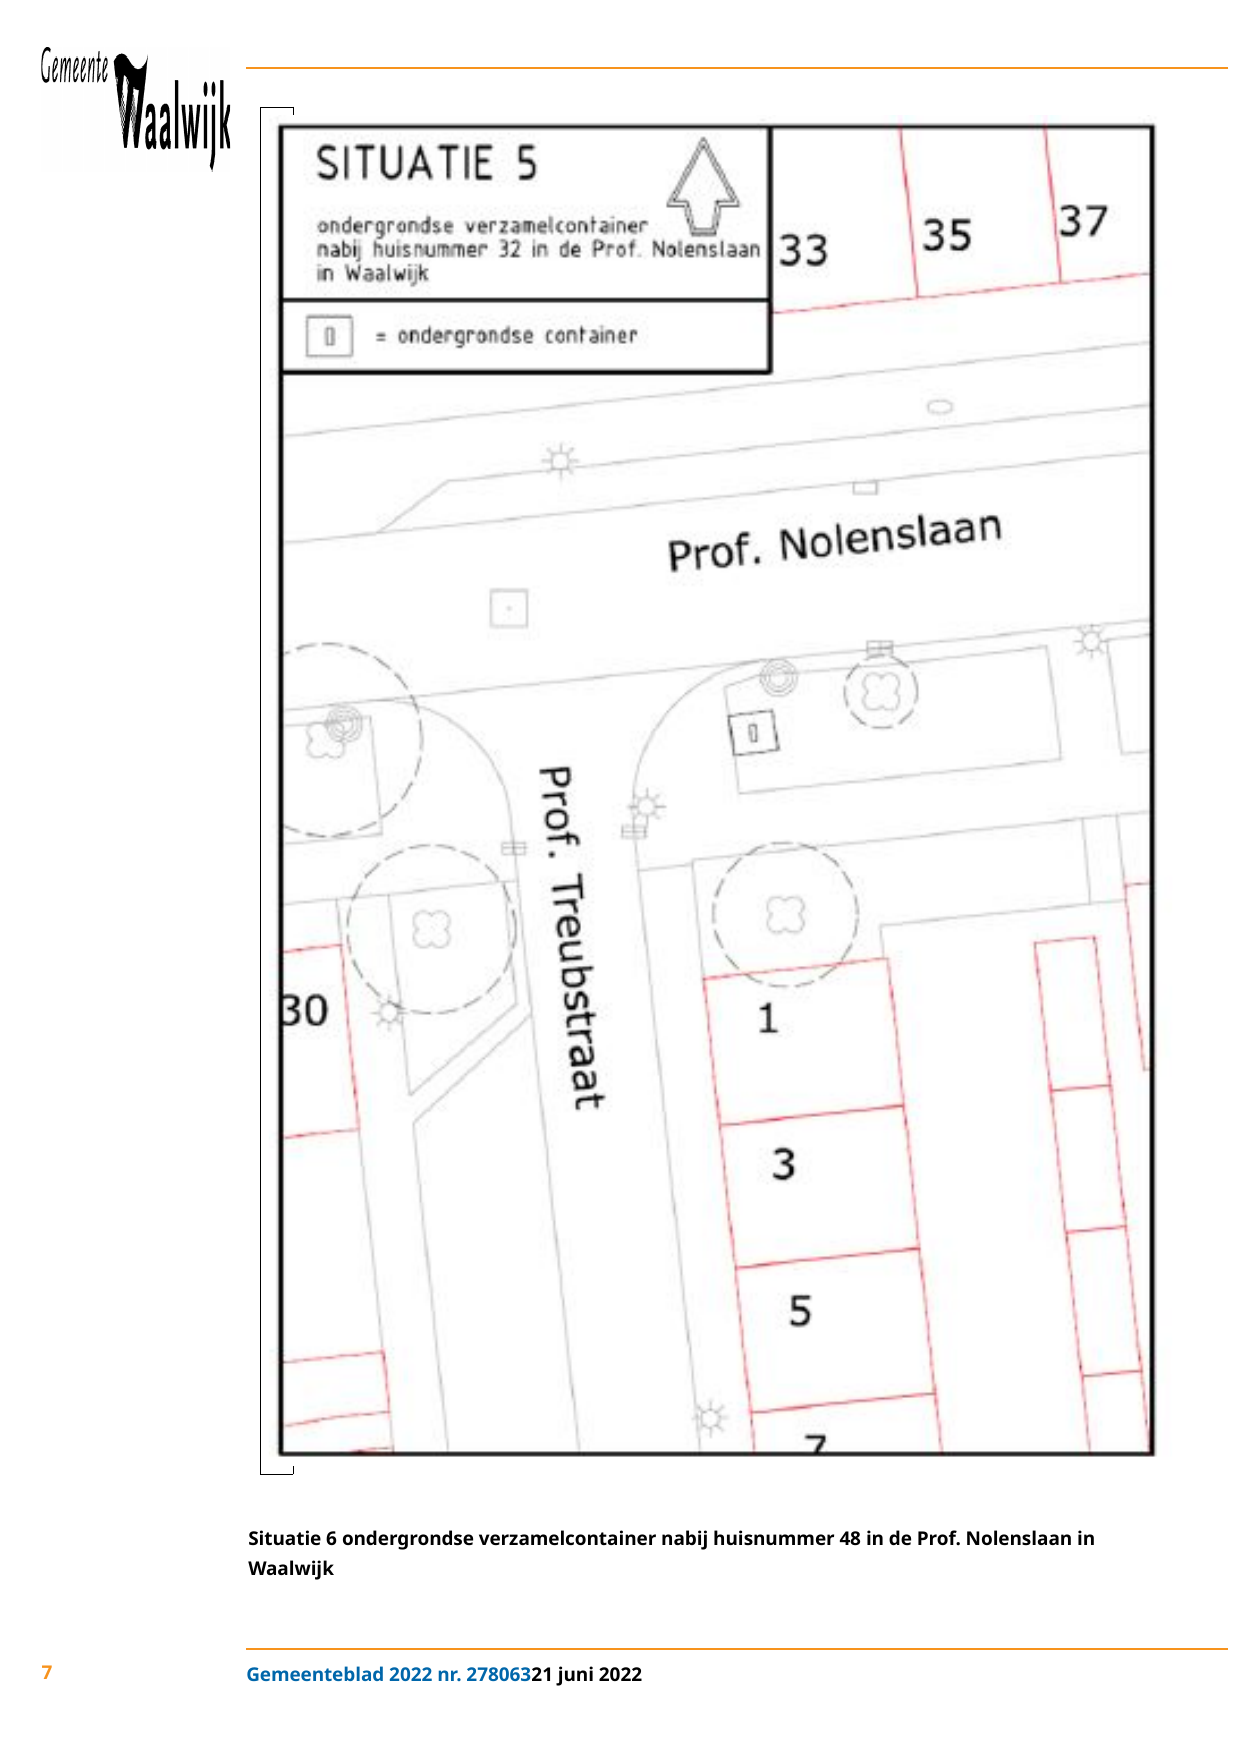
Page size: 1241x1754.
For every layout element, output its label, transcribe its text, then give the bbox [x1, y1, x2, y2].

picture [41, 47, 231, 172]
text Situatie 6 ondergrondse verzamelcontainer nabij huisnummer 48 in de Prof. Nolenslaan in Waalwijk [248, 1525, 1152, 1581]
picture [268, 115, 1173, 1466]
